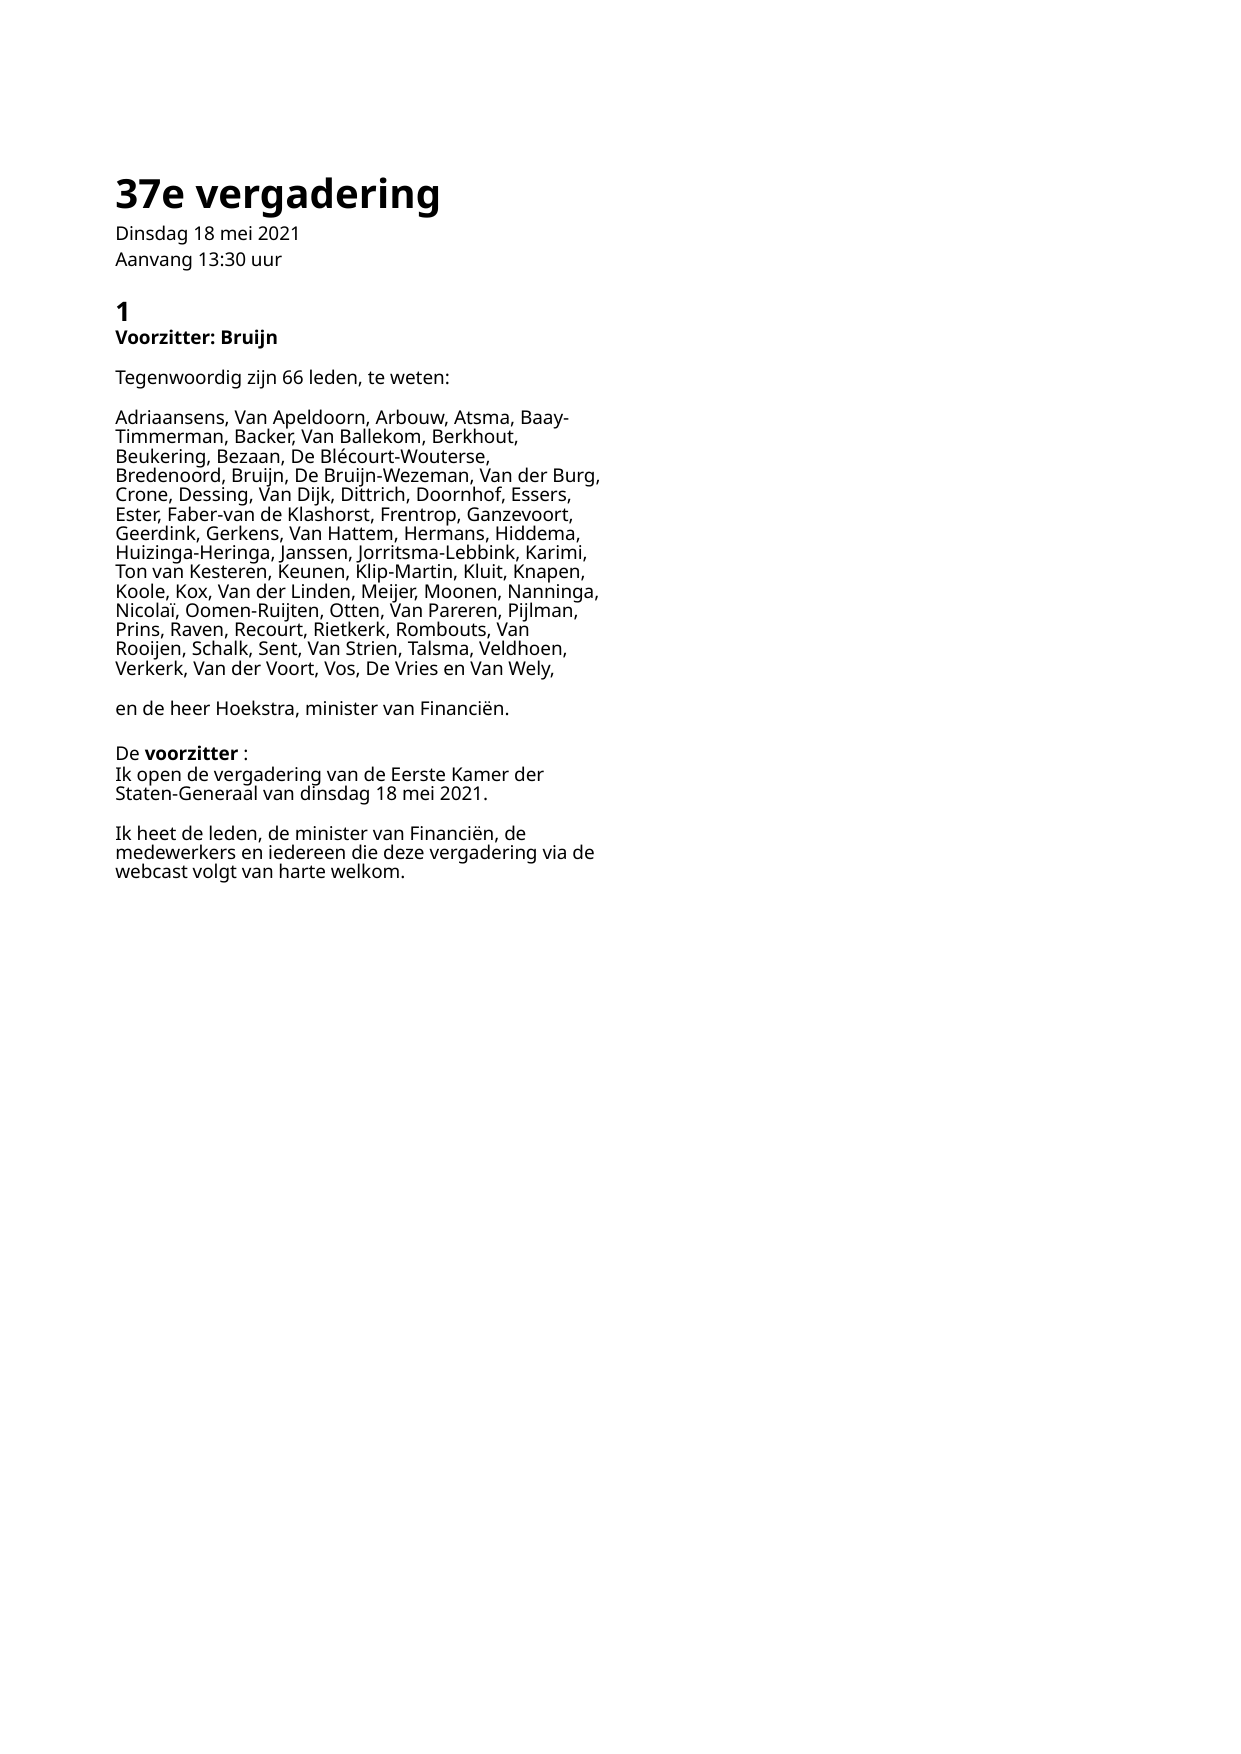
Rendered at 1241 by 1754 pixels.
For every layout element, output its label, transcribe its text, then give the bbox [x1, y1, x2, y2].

text Tegenwoordig zijn 66 leden, te weten: [115, 369, 605, 388]
text 1 [115, 292, 605, 329]
text Adriaansens, Van Apeldoorn, Arbouw, Atsma, Baay-Timmerman, Backer, Van Ballekom, Berkhout, Beukering, Bezaan, De Blécourt-Wouterse, Bredenoord, Bruijn, De Bruijn-Wezeman, Van der Burg, Crone, Dessing, Van Dijk, Dittrich, Doornhof, Essers, Ester, Faber-van de Klashorst, Frentrop, Ganzevoort, Geerdink, Gerkens, Van Hattem, Hermans, Hiddema, Huizinga-Heringa, Janssen, Jorritsma-Lebbink, Karimi, Ton van Kesteren, Keunen, Klip-Martin, Kluit, Knapen, Koole, Kox, Van der Linden, Meijer, Moonen, Nanninga, Nicolaï, Oomen-Ruijten, Otten, Van Pareren, Pijlman, Prins, Raven, Recourt, Rietkerk, Rombouts, Van Rooijen, Schalk, Sent, Van Strien, Talsma, Veldhoen, Verkerk, Van der Voort, Vos, De Vries en Van Wely, [115, 409, 605, 679]
text Voorzitter: Bruijn [115, 329, 605, 348]
text Ik open de vergadering van de Eerste Kamer der Staten-Generaal van dinsdag 18 mei 2021. [115, 766, 605, 804]
text Ik heet de leden, de minister van Financiën, de medewerkers en iedereen die deze vergadering via de webcast volgt van harte welkom. [115, 825, 605, 883]
text 37e vergadering [115, 165, 605, 220]
text en de heer Hoekstra, minister van Financiën. [115, 700, 605, 719]
text Dinsdag 18 mei 2021 [115, 220, 605, 246]
text Aanvang 13:30 uur [115, 246, 605, 272]
text De voorzitter : [115, 740, 605, 766]
